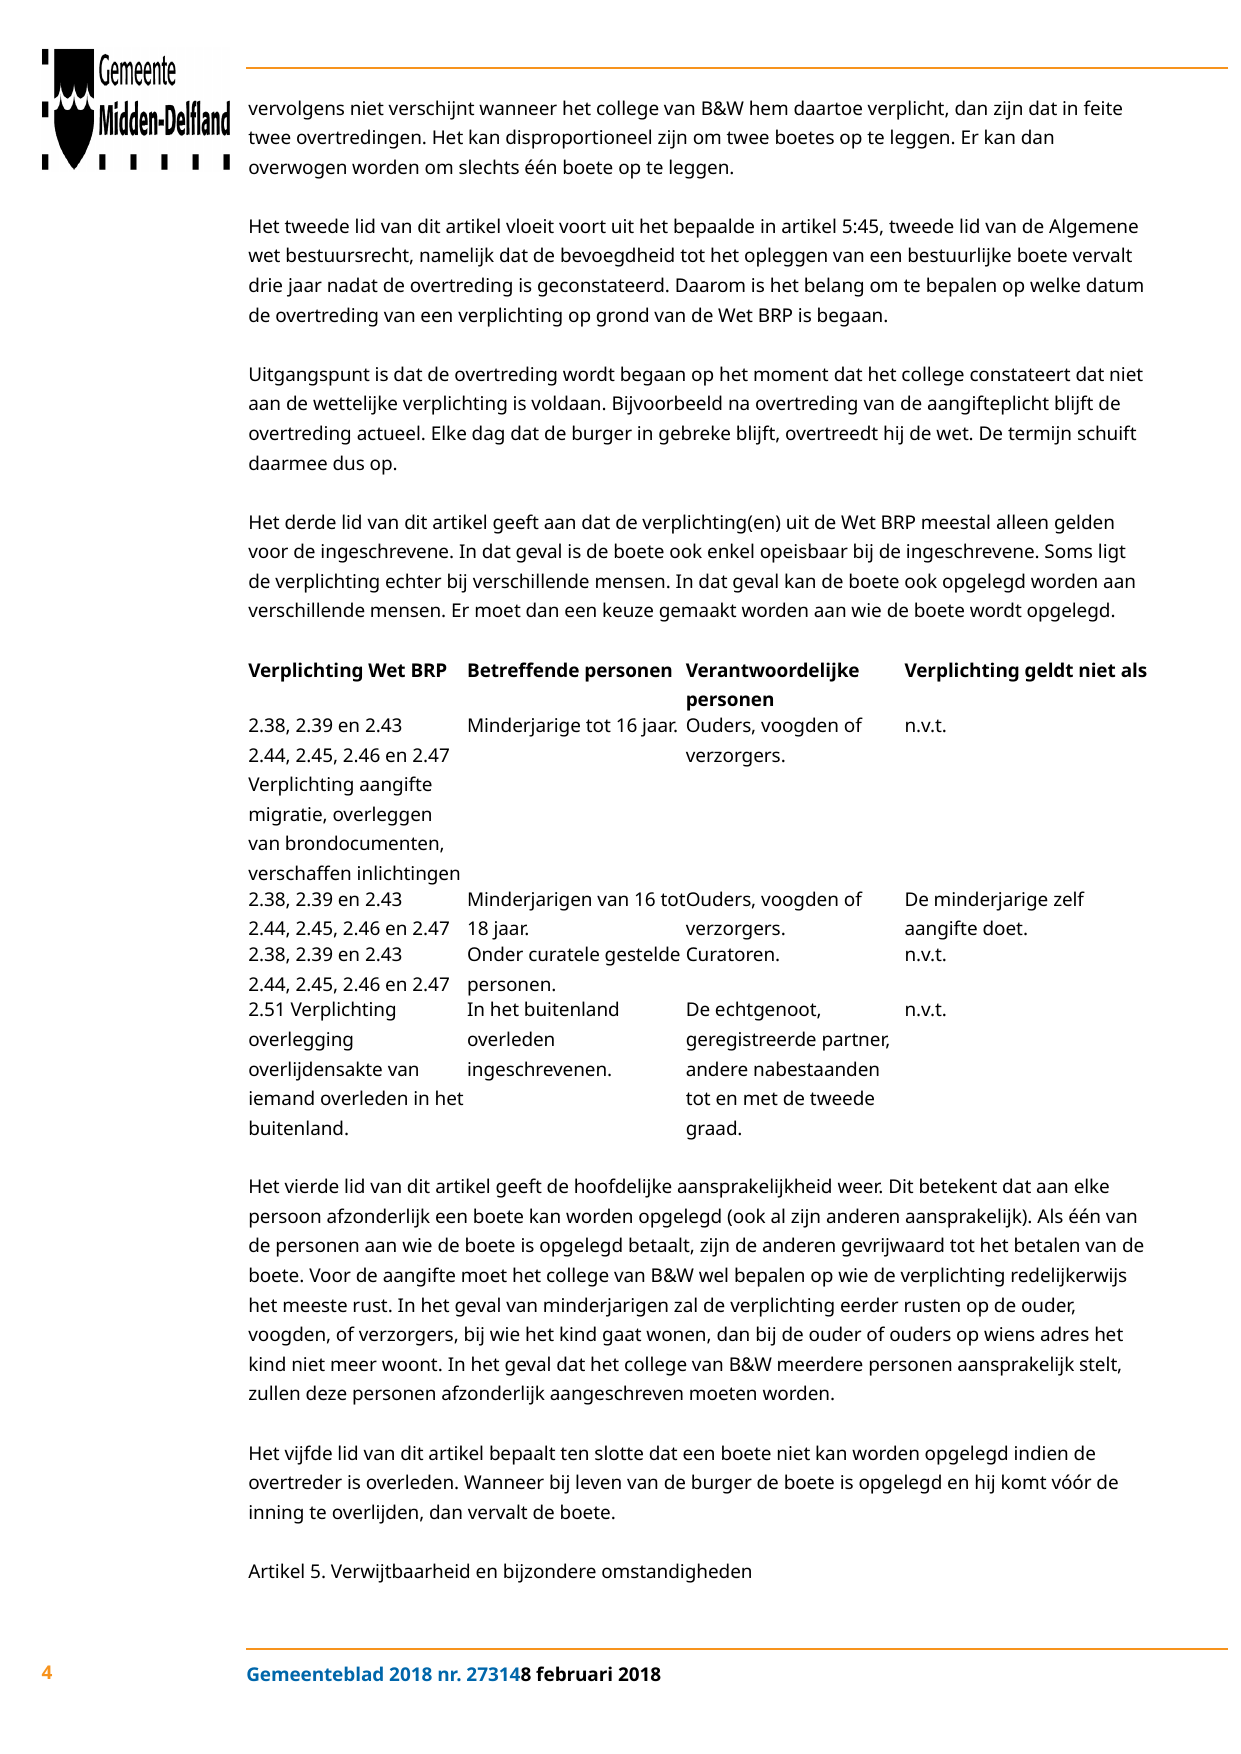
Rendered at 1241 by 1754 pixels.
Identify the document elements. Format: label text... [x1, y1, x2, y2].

picture [41, 47, 231, 172]
table_cell 2.38, 2.39 en 2.43 2.44, 2.45, 2.46 en 2.47 Verplichting aangifte migratie, overleggen van brondocumenten, verschaffen inlichtingen [248, 712, 467, 886]
table_header Betreffende personen [467, 657, 686, 712]
table_cell 2.51 Verplichting overlegging overlijdensakte van iemand overleden in het buitenland. [248, 997, 467, 1141]
table_cell 2.38, 2.39 en 2.43 2.44, 2.45, 2.46 en 2.47 [248, 886, 467, 941]
text Het vierde lid van dit artikel geeft de hoofdelijke aansprakelijkheid weer. Dit betekent dat aan elke persoon afzonderlijk een boete kan worden opgelegd (ook al zijn anderen aansprakelijk). Als één van de personen aan wie de boete is opgelegd betaalt, zijn de anderen gevrijwaard tot het betalen van de boete. Voor de aangifte moet het college van B&W wel bepalen op wie de verplichting redelijkerwijs het meeste rust. In het geval van minderjarigen zal de verplichting eerder rusten op de ouder, voogden, of verzorgers, bij wie het kind gaat wonen, dan bij de ouder of ouders op wiens adres het kind niet meer woont. In het geval dat het college van B&W meerdere personen aansprakelijk stelt, zullen deze personen afzonderlijk aangeschreven moeten worden. [248, 1173, 1152, 1406]
table_cell Onder curatele gestelde personen. [467, 941, 686, 997]
table_cell Ouders, voogden of verzorgers. [686, 712, 904, 886]
text Uitgangspunt is dat de overtreding wordt begaan op het moment dat het college constateert dat niet aan de wettelijke verplichting is voldaan. Bijvoorbeeld na overtreding van de aangifteplicht blijft de overtreding actueel. Elke dag dat de burger in gebreke blijft, overtreedt hij de wet. De termijn schuift daarmee dus op. [248, 361, 1152, 476]
table_cell De minderjarige zelf aangifte doet. [904, 886, 1152, 941]
table_cell De echtgenoot, geregistreerde partner, andere nabestaanden tot en met de tweede graad. [686, 997, 904, 1141]
table_header Verplichting geldt niet als [904, 657, 1152, 712]
text Het derde lid van dit artikel geeft aan dat de verplichting(en) uit de Wet BRP meestal alleen gelden voor de ingeschrevene. In dat geval is de boete ook enkel opeisbaar bij de ingeschrevene. Soms ligt de verplichting echter bij verschillende mensen. In dat geval kan de boete ook opgelegd worden aan verschillende mensen. Er moet dan een keuze gemaakt worden aan wie de boete wordt opgelegd. [248, 509, 1152, 623]
table_header Verplichting Wet BRP [248, 657, 467, 712]
table_cell n.v.t. [904, 712, 1152, 886]
text vervolgens niet verschijnt wanneer het college van B&W hem daartoe verplicht, dan zijn dat in feite twee overtredingen. Het kan disproportioneel zijn om twee boetes op te leggen. Er kan dan overwogen worden om slechts één boete op te leggen. [248, 95, 1152, 180]
table_cell n.v.t. [904, 941, 1152, 997]
table_header Verantwoordelijke personen [686, 657, 904, 712]
text Het tweede lid van dit artikel vloeit voort uit het bepaalde in artikel 5:45, tweede lid van de Algemene wet bestuursrecht, namelijk dat de bevoegdheid tot het opleggen van een bestuurlijke boete vervalt drie jaar nadat de overtreding is geconstateerd. Daarom is het belang om te bepalen op welke datum de overtreding van een verplichting op grond van de Wet BRP is begaan. [248, 213, 1152, 328]
text Artikel 5. Verwijtbaarheid en bijzondere omstandigheden [248, 1558, 1152, 1584]
table_cell Minderjarigen van 16 tot 18 jaar. [467, 886, 686, 941]
table_cell Curatoren. [686, 941, 904, 997]
table_cell Minderjarige tot 16 jaar. [467, 712, 686, 886]
table_cell Ouders, voogden of verzorgers. [686, 886, 904, 941]
table_cell n.v.t. [904, 997, 1152, 1141]
text Het vijfde lid van dit artikel bepaalt ten slotte dat een boete niet kan worden opgelegd indien de overtreder is overleden. Wanneer bij leven van de burger de boete is opgelegd en hij komt vóór de inning te overlijden, dan vervalt de boete. [248, 1440, 1152, 1524]
table_cell In het buitenland overleden ingeschrevenen. [467, 997, 686, 1141]
table_cell 2.38, 2.39 en 2.43 2.44, 2.45, 2.46 en 2.47 [248, 941, 467, 997]
